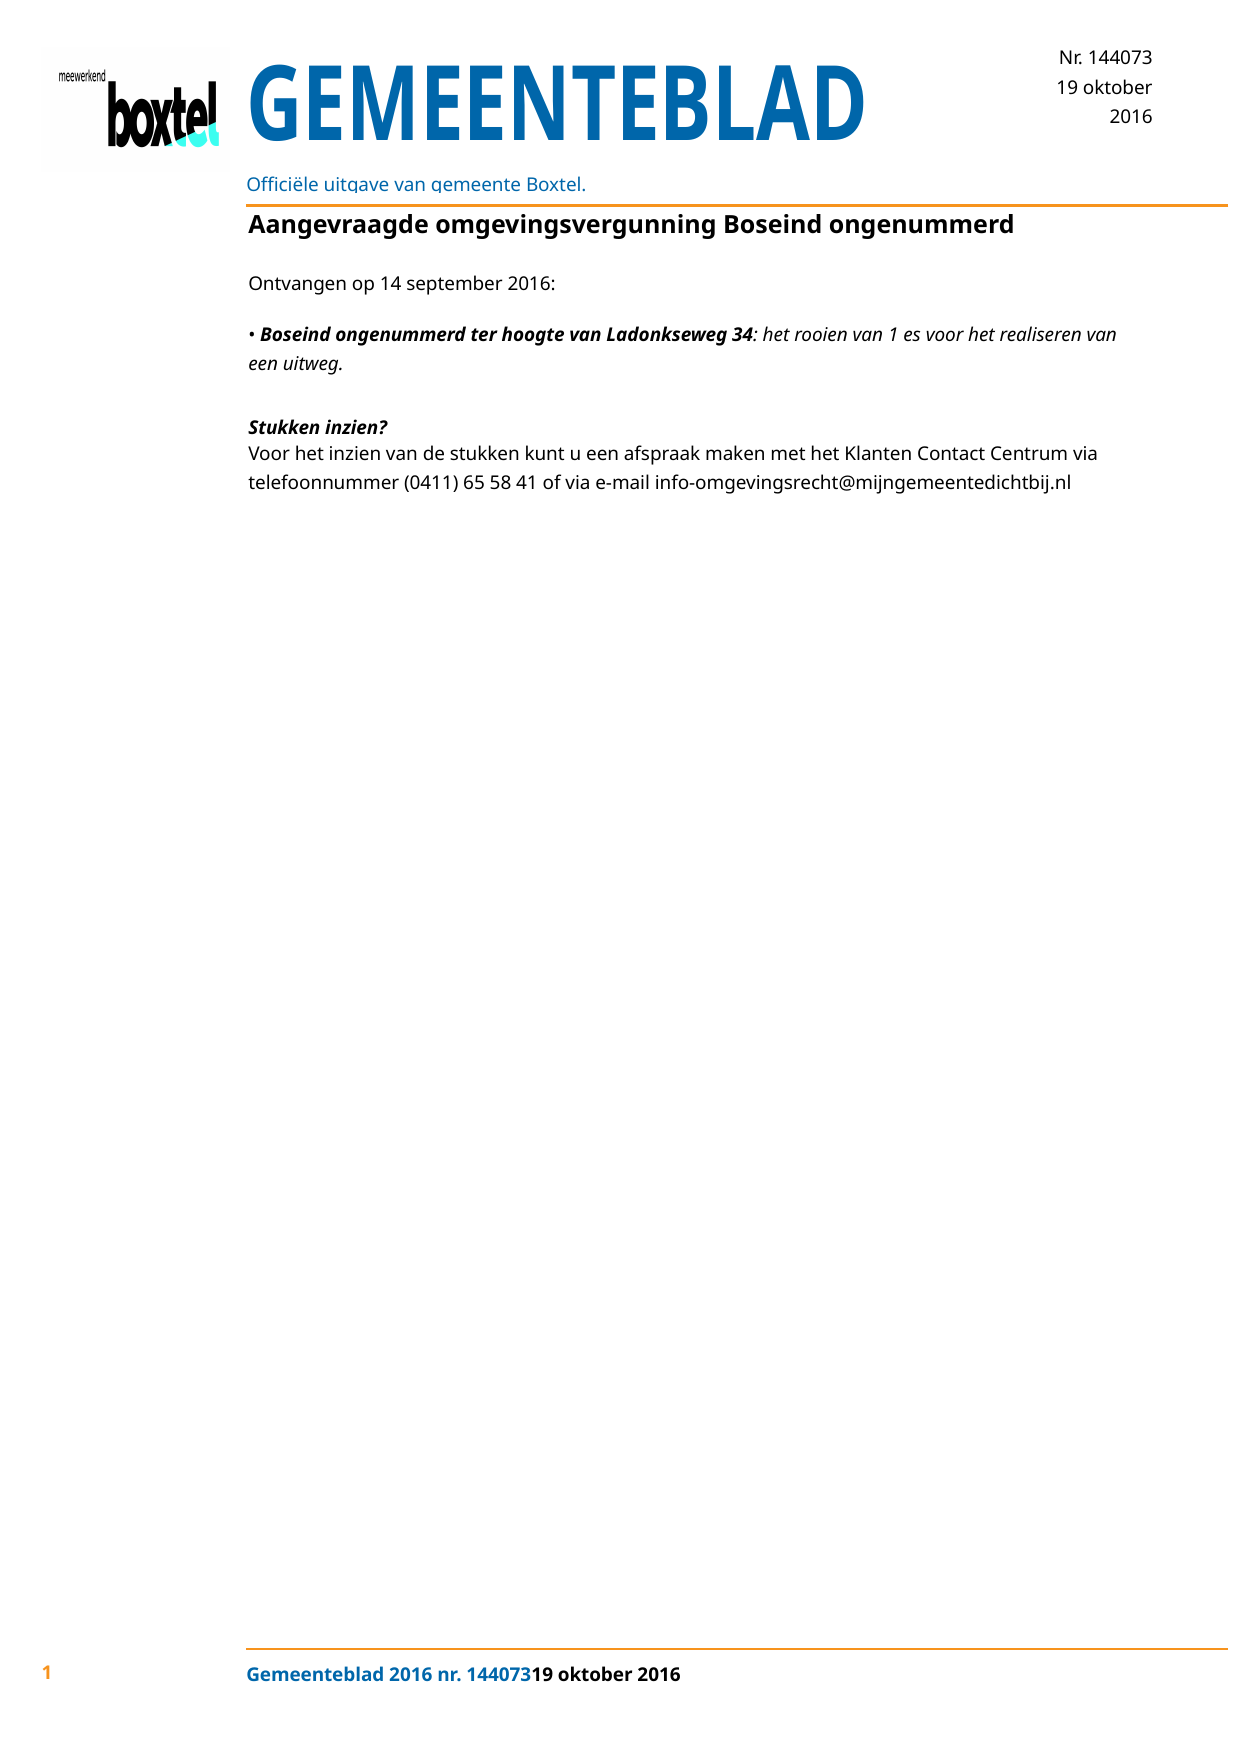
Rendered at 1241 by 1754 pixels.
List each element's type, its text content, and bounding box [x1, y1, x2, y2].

text • Boseind ongenummerd ter hoogte van Ladonkseweg 34: het rooien van 1 es voor het realiseren van een uitweg. [248, 321, 1152, 376]
picture [41, 47, 231, 172]
text Stukken inzien? [248, 414, 1152, 440]
text Aangevraagde omgevingsvergunning Boseind ongenummerd [248, 207, 1152, 241]
text Ontvangen op 14 september 2016: [248, 270, 1152, 296]
text Voor het inzien van de stukken kunt u een afspraak maken met het Klanten Contact Centrum via telefoonnummer (0411) 65 58 41 of via e-mail info-omgevingsrecht@mijngemeentedichtbij.nl [248, 440, 1152, 495]
